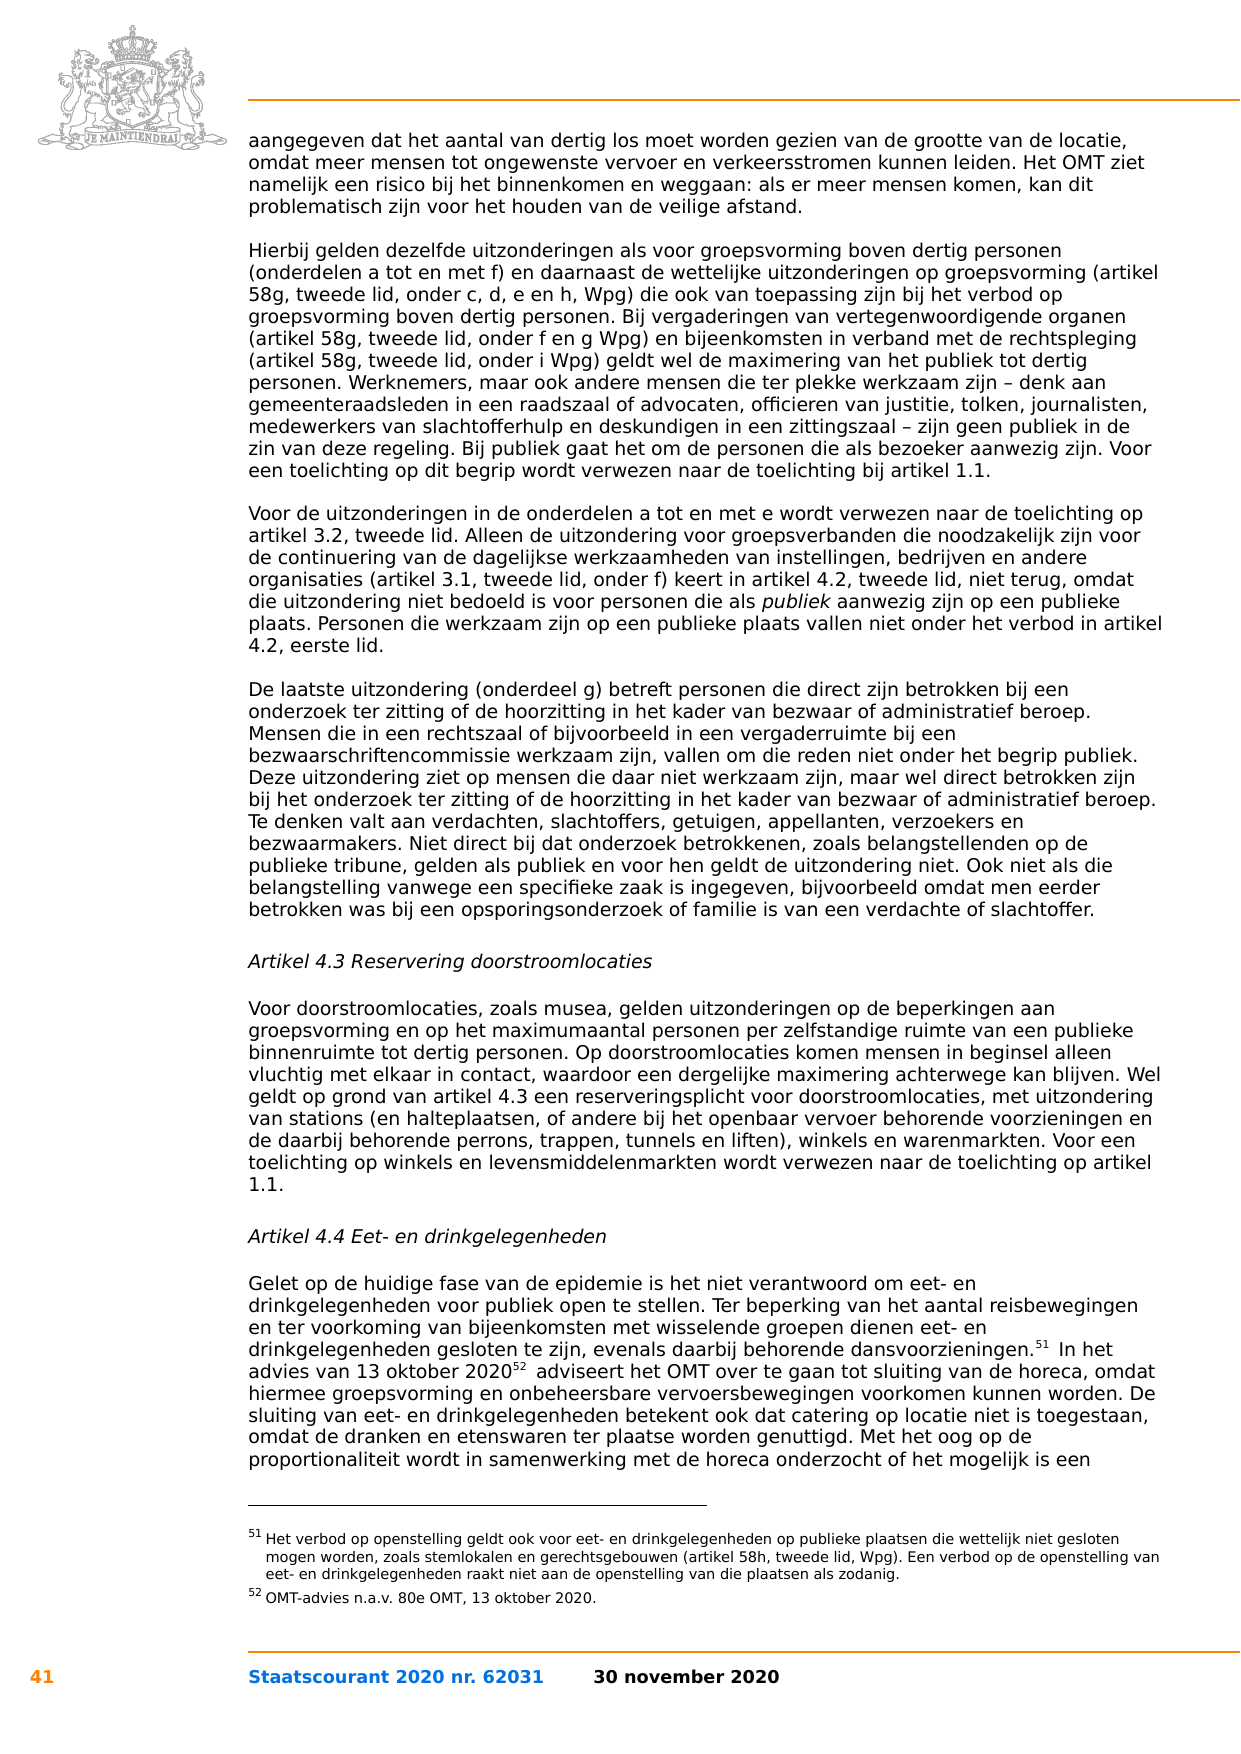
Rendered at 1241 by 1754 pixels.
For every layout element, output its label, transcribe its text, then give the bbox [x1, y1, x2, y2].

text De laatste uitzondering (onderdeel g) betreft personen die direct zijn betrokken bij een onderzoek ter zitting of de hoorzitting in het kader van bezwaar of administratief beroep. Mensen die in een rechtszaal of bijvoorbeeld in een vergaderruimte bij een bezwaarschriftencommissie werkzaam zijn, vallen om die reden niet onder het begrip publiek. Deze uitzondering ziet op mensen die daar niet werkzaam zijn, maar wel direct betrokken zijn bij het onderzoek ter zitting of de hoorzitting in het kader van bezwaar of administratief beroep. Te denken valt aan verdachten, slachtoffers, getuigen, appellanten, verzoekers en bezwaarmakers. Niet direct bij dat onderzoek betrokkenen, zoals belangstellenden op de publieke tribune, gelden als publiek en voor hen geldt de uitzondering niet. Ook niet als die belangstelling vanwege een specifieke zaak is ingegeven, bijvoorbeeld omdat men eerder betrokken was bij een opsporingsonderzoek of familie is van een verdachte of slachtoffer. [248, 679, 1163, 921]
text Het verbod op openstelling geldt ook voor eet- en drinkgelegenheden op publieke plaatsen die wettelijk niet gesloten mogen worden, zoals stemlokalen en gerechtsgebouwen (artikel 58h, tweede lid, Wpg). Een verbod op de openstelling van eet- en drinkgelegenheden raakt niet aan de openstelling van die plaatsen als zodanig. [248, 1527, 1163, 1583]
picture [38, 25, 227, 150]
text OMT-advies n.a.v. 80e OMT, 13 oktober 2020. [248, 1586, 1163, 1608]
text aangegeven dat het aantal van dertig los moet worden gezien van de grootte van de locatie, omdat meer mensen tot ongewenste vervoer en verkeersstromen kunnen leiden. Het OMT ziet namelijk een risico bij het binnenkomen en weggaan: als er meer mensen komen, kan dit problematisch zijn voor het houden van de veilige afstand. [248, 130, 1163, 218]
text Voor de uitzonderingen in de onderdelen a tot en met e wordt verwezen naar de toelichting op artikel 3.2, tweede lid. Alleen de uitzondering voor groepsverbanden die noodzakelijk zijn voor de continuering van de dagelijkse werkzaamheden van instellingen, bedrijven en andere organisaties (artikel 3.1, tweede lid, onder f) keert in artikel 4.2, tweede lid, niet terug, omdat die uitzondering niet bedoeld is voor personen die als publiek aanwezig zijn op een publieke plaats. Personen die werkzaam zijn op een publieke plaats vallen niet onder het verbod in artikel 4.2, eerste lid. [248, 503, 1163, 657]
text Hierbij gelden dezelfde uitzonderingen als voor groepsvorming boven dertig personen (onderdelen a tot en met f) en daarnaast de wettelijke uitzonderingen op groepsvorming (artikel 58g, tweede lid, onder c, d, e en h, Wpg) die ook van toepassing zijn bij het verbod op groepsvorming boven dertig personen. Bij vergaderingen van vertegenwoordigende organen (artikel 58g, tweede lid, onder f en g Wpg) en bijeenkomsten in verband met de rechtspleging (artikel 58g, tweede lid, onder i Wpg) geldt wel de maximering van het publiek tot dertig personen. Werknemers, maar ook andere mensen die ter plekke werkzaam zijn – denk aan gemeenteraadsleden in een raadszaal of advocaten, officieren van justitie, tolken, journalisten, medewerkers van slachtofferhulp en deskundigen in een zittingszaal – zijn geen publiek in de zin van deze regeling. Bij publiek gaat het om de personen die als bezoeker aanwezig zijn. Voor een toelichting op dit begrip wordt verwezen naar de toelichting bij artikel 1.1. [248, 240, 1163, 481]
text Voor doorstroomlocaties, zoals musea, gelden uitzonderingen op de beperkingen aan groepsvorming en op het maximumaantal personen per zelfstandige ruimte van een publieke binnenruimte tot dertig personen. Op doorstroomlocaties komen mensen in beginsel alleen vluchtig met elkaar in contact, waardoor een dergelijke maximering achterwege kan blijven. Wel geldt op grond van artikel 4.3 een reserveringsplicht voor doorstroomlocaties, met uitzondering van stations (en halteplaatsen, of andere bij het openbaar vervoer behorende voorzieningen en de daarbij behorende perrons, trappen, tunnels en liften), winkels en warenmarkten. Voor een toelichting op winkels en levensmiddelenmarkten wordt verwezen naar de toelichting op artikel 1.1. [248, 998, 1163, 1196]
text Gelet op de huidige fase van de epidemie is het niet verantwoord om eet- en drinkgelegenheden voor publiek open te stellen. Ter beperking van het aantal reisbewegingen en ter voorkoming van bijeenkomsten met wisselende groepen dienen eet- en drinkgelegenheden gesloten te zijn, evenals daarbij behorende dansvoorzieningen. In het advies van 13 oktober 2020 adviseert het OMT over te gaan tot sluiting van de horeca, omdat hiermee groepsvorming en onbeheersbare vervoersbewegingen voorkomen kunnen worden. De sluiting van eet- en drinkgelegenheden betekent ook dat catering op locatie niet is toegestaan, omdat de dranken en etenswaren ter plaatse worden genuttigd. Met het oog op de proportionaliteit wordt in samenwerking met de horeca onderzocht of het mogelijk is een [248, 1273, 1163, 1470]
subtitle Artikel 4.3 Reservering doorstroomlocaties [248, 951, 1163, 973]
subtitle Artikel 4.4 Eet- en drinkgelegenheden [248, 1226, 1163, 1248]
